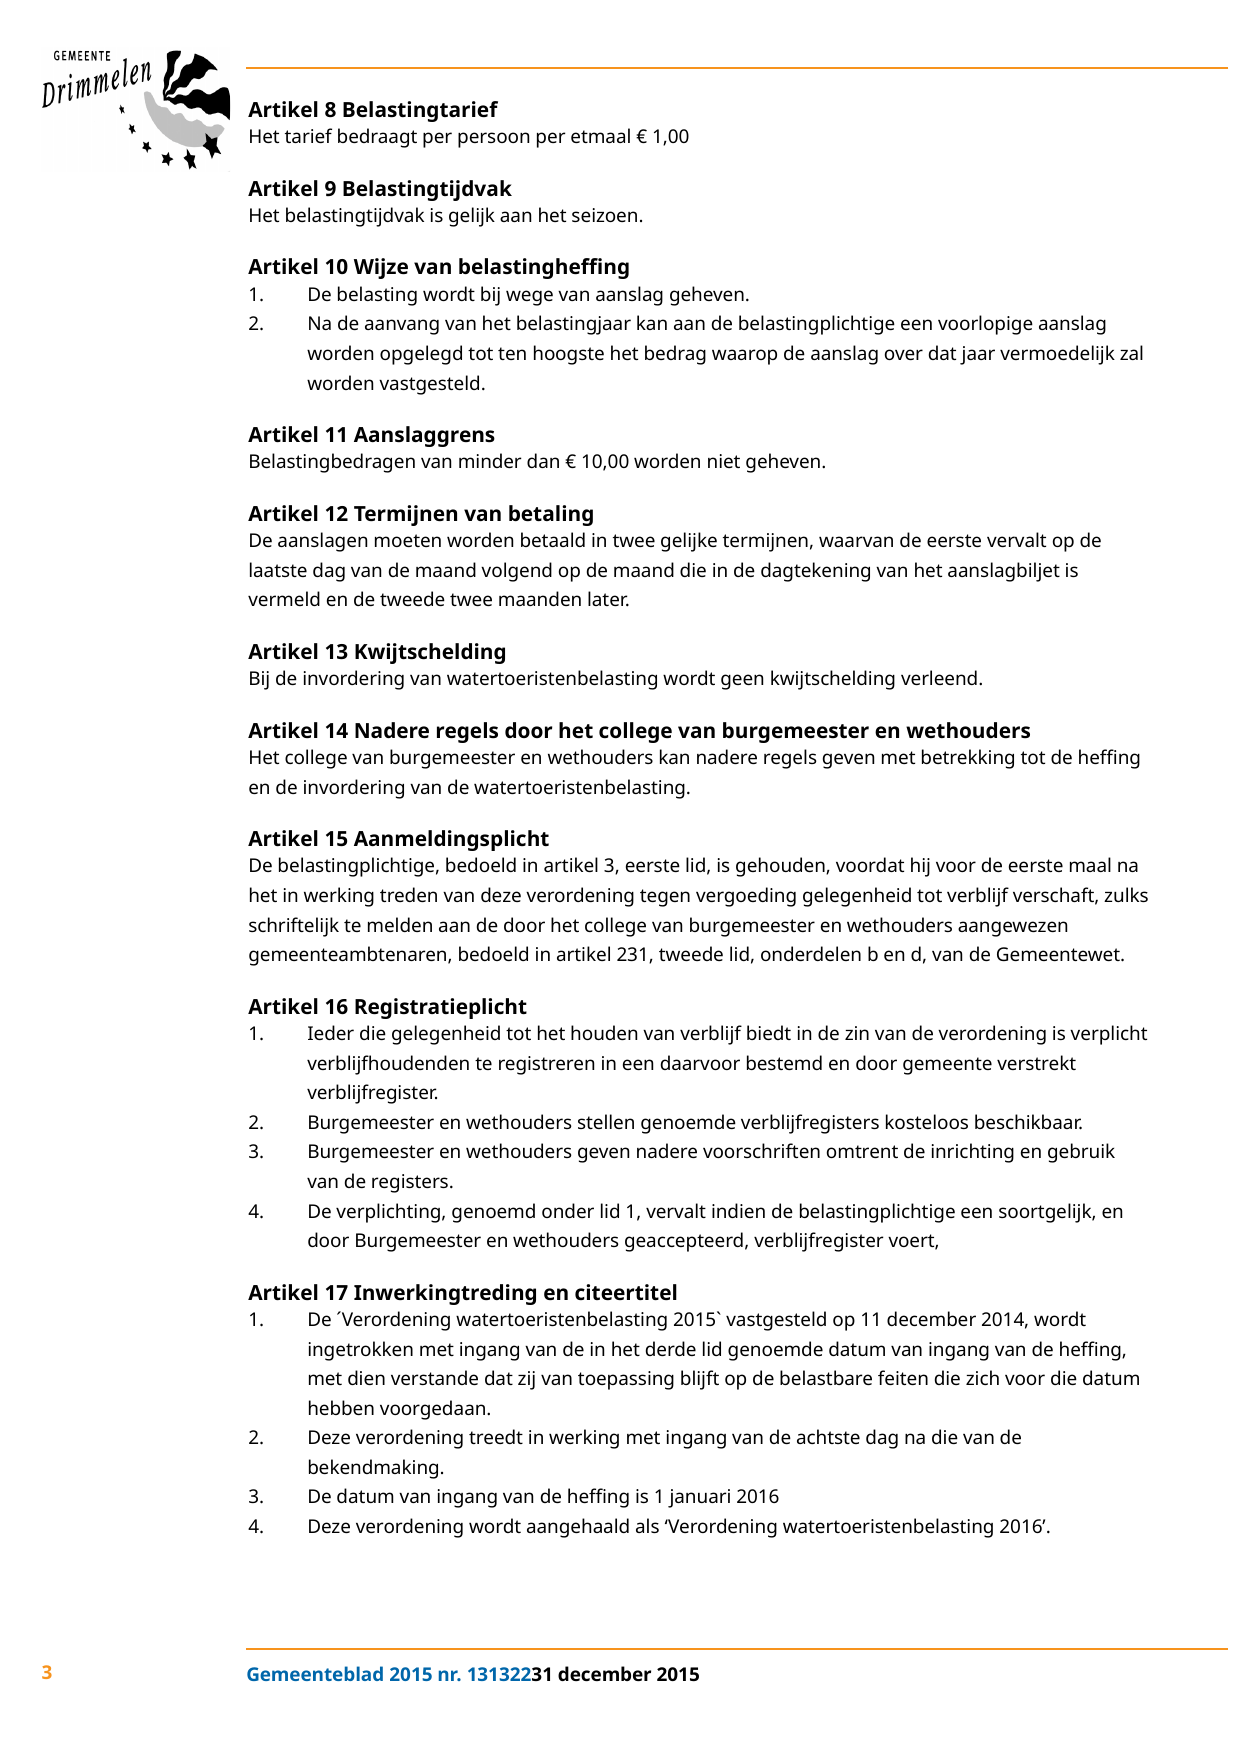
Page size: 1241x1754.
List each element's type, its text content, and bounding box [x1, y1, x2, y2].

text Artikel 10 Wijze van belastingheffing [248, 252, 1152, 281]
text Artikel 12 Termijnen van betaling [248, 499, 1152, 527]
text Artikel 13 Kwijtschelding [248, 637, 1152, 665]
list Deze verordening treedt in werking met ingang van de achtste dag na die van de bekendmaking. [248, 1424, 1152, 1480]
list Deze verordening wordt aangehaald als ‘Verordening watertoeristenbelasting 2016’. [248, 1513, 1152, 1539]
text Artikel 16 Registratieplicht [248, 992, 1152, 1020]
list De datum van ingang van de heffing is 1 januari 2016 [248, 1484, 1152, 1509]
text Artikel 14 Nadere regels door het college van burgemeester en wethouders [248, 716, 1152, 744]
text Artikel 8 Belastingtarief [248, 95, 1152, 123]
text Artikel 11 Aanslaggrens [248, 420, 1152, 448]
text Het belastingtijdvak is gelijk aan het seizoen. [248, 202, 1152, 228]
text De belastingplichtige, bedoeld in artikel 3, eerste lid, is gehouden, voordat hij voor de eerste maal na het in werking treden van deze verordening tegen vergoeding gelegenheid tot verblijf verschaft, zulks schriftelijk te melden aan de door het college van burgemeester en wethouders aangewezen gemeenteambtenaren, bedoeld in artikel 231, tweede lid, onderdelen b en d, van de Gemeentewet. [248, 853, 1152, 967]
list De verplichting, genoemd onder lid 1, vervalt indien de belastingplichtige een soortgelijk, en door Burgemeester en wethouders geaccepteerd, verblijfregister voert, [248, 1198, 1152, 1253]
text Artikel 9 Belastingtijdvak [248, 174, 1152, 202]
text Het tarief bedraagt per persoon per etmaal € 1,00 [248, 123, 1152, 149]
text Belastingbedragen van minder dan € 10,00 worden niet geheven. [248, 448, 1152, 474]
list Burgemeester en wethouders geven nadere voorschriften omtrent de inrichting en gebruik van de registers. [248, 1139, 1152, 1194]
text Het college van burgemeester en wethouders kan nadere regels geven met betrekking tot de heffing en de invordering van de watertoeristenbelasting. [248, 744, 1152, 799]
text De aanslagen moeten worden betaald in twee gelijke termijnen, waarvan de eerste vervalt op de laatste dag van de maand volgend op de maand die in de dagtekening van het aanslagbiljet is vermeld en de tweede twee maanden later. [248, 527, 1152, 612]
list De belasting wordt bij wege van aanslag geheven. [248, 281, 1152, 307]
text Bij de invordering van watertoeristenbelasting wordt geen kwijtschelding verleend. [248, 665, 1152, 691]
list De ´Verordening watertoeristenbelasting 2015` vastgesteld op 11 december 2014, wordt ingetrokken met ingang van de in het derde lid genoemde datum van ingang van de heffing, met dien verstande dat zij van toepassing blijft op de belastbare feiten die zich voor die datum hebben voorgedaan. [248, 1306, 1152, 1421]
picture [41, 47, 231, 172]
list Ieder die gelegenheid tot het houden van verblijf biedt in de zin van de verordening is verplicht verblijfhoudenden te registreren in een daarvoor bestemd en door gemeente verstrekt verblijfregister. [248, 1020, 1152, 1105]
list Burgemeester en wethouders stellen genoemde verblijfregisters kosteloos beschikbaar. [248, 1109, 1152, 1135]
text Artikel 17 Inwerkingtreding en citeertitel [248, 1278, 1152, 1306]
list Na de aanvang van het belastingjaar kan aan de belastingplichtige een voorlopige aanslag worden opgelegd tot ten hoogste het bedrag waarop de aanslag over dat jaar vermoedelijk zal worden vastgesteld. [248, 311, 1152, 395]
text Artikel 15 Aanmeldingsplicht [248, 824, 1152, 853]
